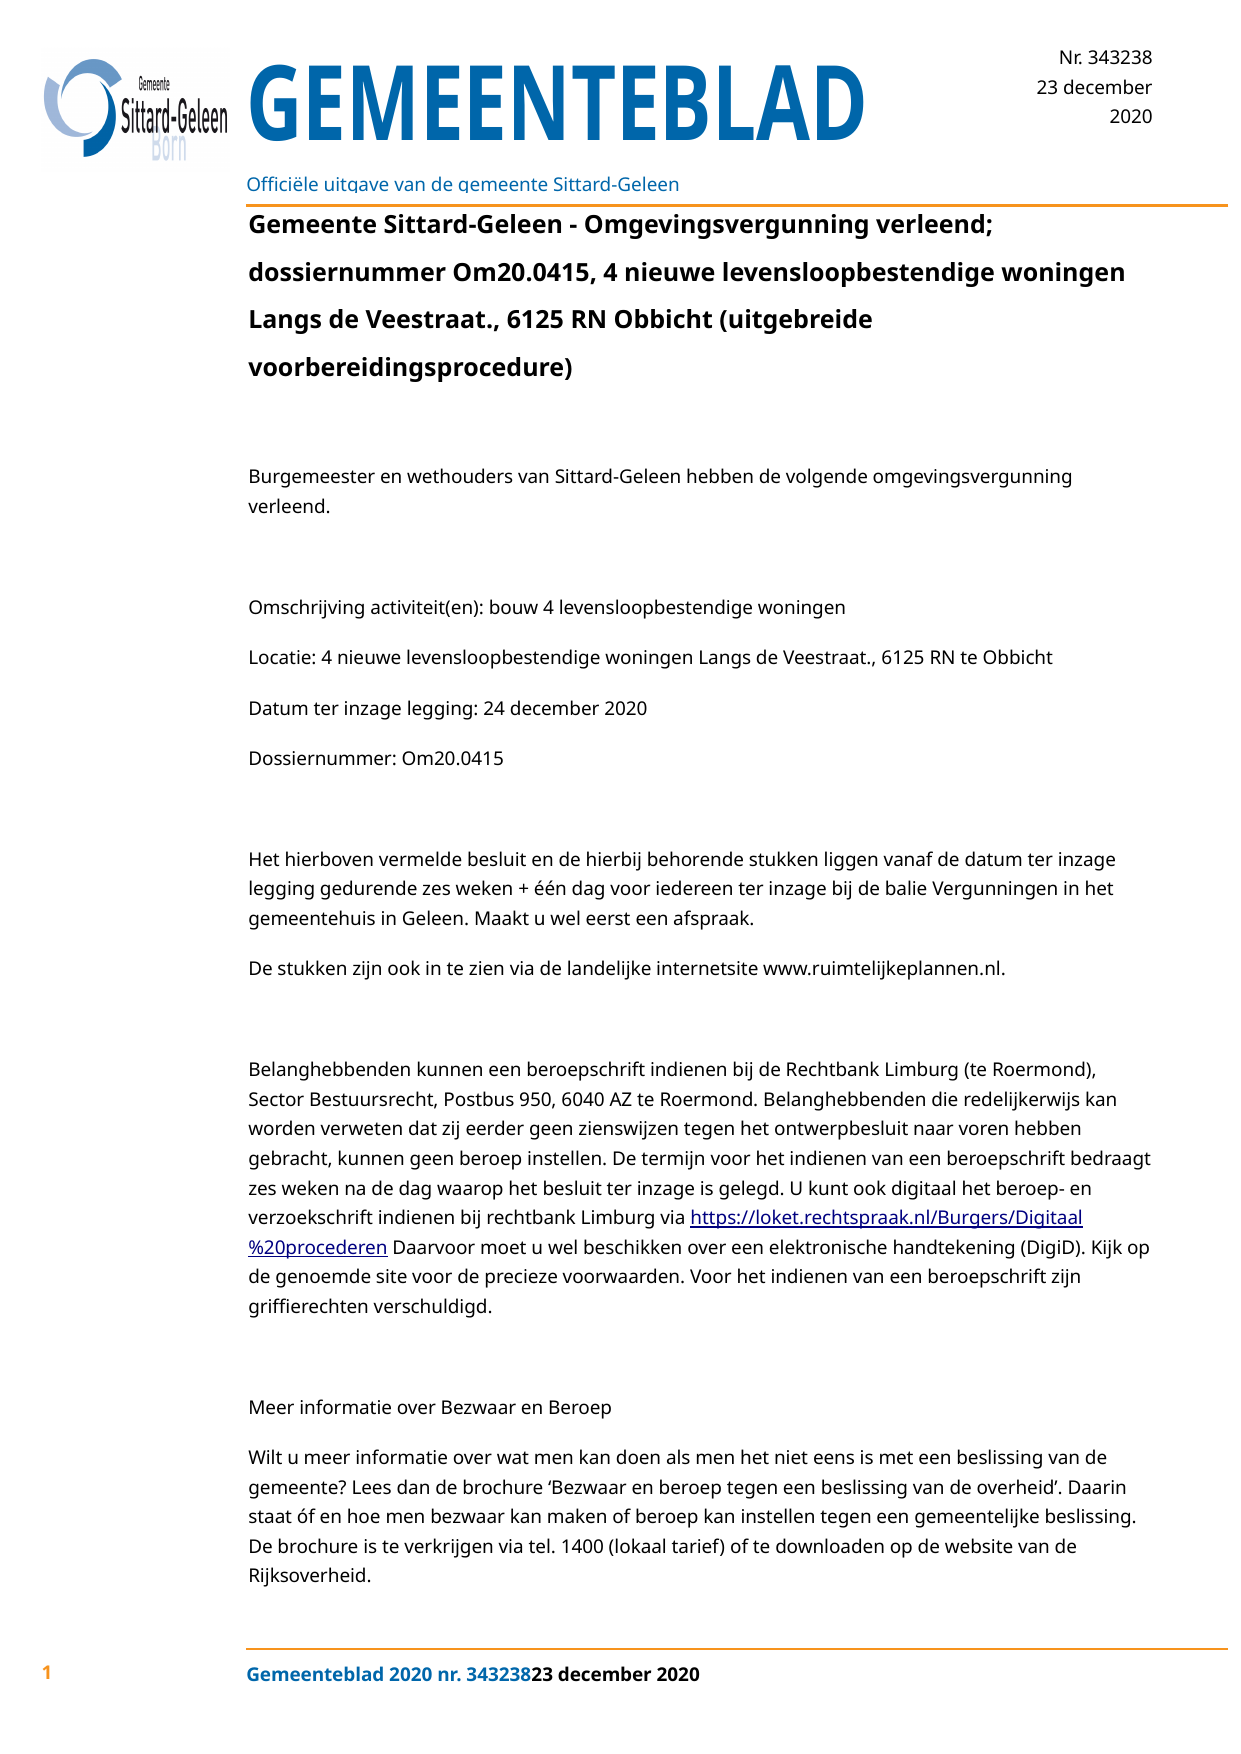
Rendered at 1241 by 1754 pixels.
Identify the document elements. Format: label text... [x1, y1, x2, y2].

text Meer informatie over Bezwaar en Beroep [248, 1394, 1152, 1420]
text Datum ter inzage legging: 24 december 2020 [248, 695, 1152, 721]
text Locatie: 4 nieuwe levensloopbestendige woningen Langs de Veestraat., 6125 RN te Obbicht [248, 644, 1152, 670]
text Dossiernummer: Om20.0415 [248, 745, 1152, 771]
picture [41, 47, 231, 172]
text Belanghebbenden kunnen een beroepschrift indienen bij de Rechtbank Limburg (te Roermond), Sector Bestuursrecht, Postbus 950, 6040 AZ te Roermond. Belanghebbenden die redelijkerwijs kan worden verweten dat zij eerder geen zienswijzen tegen het ontwerpbesluit naar voren hebben gebracht, kunnen geen beroep instellen. De termijn voor het indienen van een beroepschrift bedraagt zes weken na de dag waarop het besluit ter inzage is gelegd. U kunt ook digitaal het beroep- en verzoekschrift indienen bij rechtbank Limburg via https://loket.rechtspraak.nl/Burgers/Digitaal%20procederen Daarvoor moet u wel beschikken over een elektronische handtekening (DigiD). Kijk op de genoemde site voor de precieze voorwaarden. Voor het indienen van een beroepschrift zijn griffierechten verschuldigd. [248, 1056, 1152, 1319]
text Gemeente Sittard-Geleen - Omgevingsvergunning verleend; dossiernummer Om20.0415, 4 nieuwe levensloopbestendige woningen Langs de Veestraat., 6125 RN Obbicht (uitgebreide voorbereidingsprocedure) [248, 207, 1152, 384]
text Omschrijving activiteit(en): bouw 4 levensloopbestendige woningen [248, 594, 1152, 620]
text Burgemeester en wethouders van Sittard-Geleen hebben de volgende omgevingsvergunning verleend. [248, 463, 1152, 519]
text Wilt u meer informatie over wat men kan doen als men het niet eens is met een beslissing van de gemeente? Lees dan de brochure ‘Bezwaar en beroep tegen een beslissing van de overheid’. Daarin staat óf en hoe men bezwaar kan maken of beroep kan instellen tegen een gemeentelijke beslissing. De brochure is te verkrijgen via tel. 1400 (lokaal tarief) of te downloaden op de website van de Rijksoverheid. [248, 1444, 1152, 1588]
text Het hierboven vermelde besluit en de hierbij behorende stukken liggen vanaf de datum ter inzage legging gedurende zes weken + één dag voor iedereen ter inzage bij de balie Vergunningen in het gemeentehuis in Geleen. Maakt u wel eerst een afspraak. [248, 846, 1152, 931]
text De stukken zijn ook in te zien via de landelijke internetsite www.ruimtelijkeplannen.nl. [248, 956, 1152, 981]
